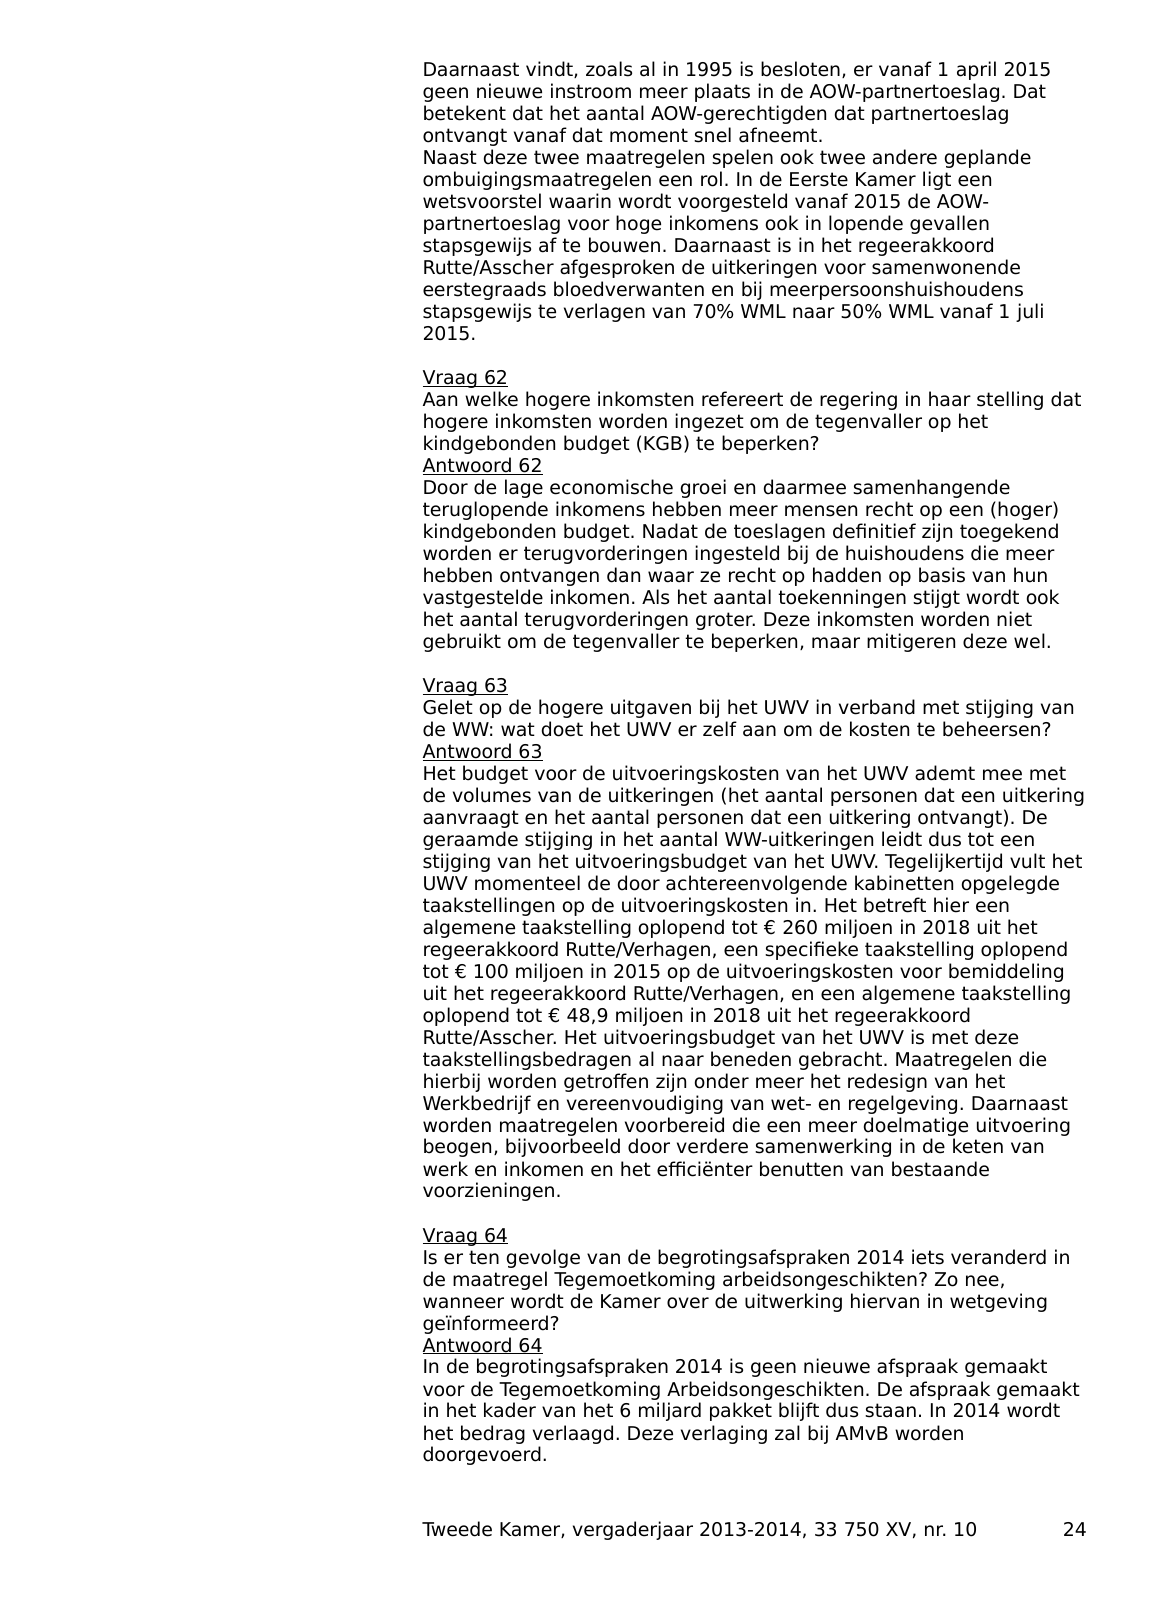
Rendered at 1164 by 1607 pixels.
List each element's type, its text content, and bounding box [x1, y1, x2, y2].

text Aan welke hogere inkomsten refereert de regering in haar stelling dat hogere inkomsten worden ingezet om de tegenvaller op het kindgebonden budget (KGB) te beperken? [422, 389, 1087, 455]
text Is er ten gevolge van de begrotingsafspraken 2014 iets veranderd in de maatregel Tegemoetkoming arbeidsongeschikten? Zo nee, wanneer wordt de Kamer over de uitwerking hiervan in wetgeving geïnformeerd? [422, 1247, 1087, 1334]
text In de begrotingsafspraken 2014 is geen nieuwe afspraak gemaakt voor de Tegemoetkoming Arbeidsongeschikten. De afspraak gemaakt in het kader van het 6 miljard pakket blijft dus staan. In 2014 wordt het bedrag verlaagd. Deze verlaging zal bij AMvB worden doorgevoerd. [422, 1356, 1087, 1466]
text Antwoord 64 [422, 1334, 1087, 1356]
text Het budget voor de uitvoeringskosten van het UWV ademt mee met de volumes van de uitkeringen (het aantal personen dat een uitkering aanvraagt en het aantal personen dat een uitkering ontvangt). De geraamde stijging in het aantal WW-uitkeringen leidt dus tot een stijging van het uitvoeringsbudget van het UWV. Tegelijkertijd vult het UWV momenteel de door achtereenvolgende kabinetten opgelegde taakstellingen op de uitvoeringskosten in. Het betreft hier een algemene taakstelling oplopend tot € 260 miljoen in 2018 uit het regeerakkoord Rutte/Verhagen, een specifieke taakstelling oplopend tot € 100 miljoen in 2015 op de uitvoeringskosten voor bemiddeling uit het regeerakkoord Rutte/Verhagen, en een algemene taakstelling oplopend tot € 48,9 miljoen in 2018 uit het regeerakkoord Rutte/Asscher. Het uitvoeringsbudget van het UWV is met deze taakstellingsbedragen al naar beneden gebracht. Maatregelen die hierbij worden getroffen zijn onder meer het redesign van het Werkbedrijf en vereenvoudiging van wet- en regelgeving. Daarnaast worden maatregelen voorbereid die een meer doelmatige uitvoering beogen, bijvoorbeeld door verdere samenwerking in de keten van werk en inkomen en het efficiënter benutten van bestaande voorzieningen. [422, 763, 1087, 1202]
text Vraag 62 [422, 367, 1087, 389]
text Antwoord 63 [422, 741, 1087, 763]
text Vraag 64 [422, 1224, 1087, 1247]
text Gelet op de hogere uitgaven bij het UWV in verband met stijging van de WW: wat doet het UWV er zelf aan om de kosten te beheersen? [422, 697, 1087, 741]
text Naast deze twee maatregelen spelen ook twee andere geplande ombuigingsmaatregelen een rol. In de Eerste Kamer ligt een wetsvoorstel waarin wordt voorgesteld vanaf 2015 de AOW-partnertoeslag voor hoge inkomens ook in lopende gevallen stapsgewijs af te bouwen. Daarnaast is in het regeerakkoord Rutte/Asscher afgesproken de uitkeringen voor samenwonende eerstegraads bloedverwanten en bij meerpersoonshuishoudens stapsgewijs te verlagen van 70% WML naar 50% WML vanaf 1 juli 2015. [422, 147, 1087, 345]
text Vraag 63 [422, 675, 1087, 697]
text Antwoord 62 [422, 455, 1087, 477]
text Daarnaast vindt, zoals al in 1995 is besloten, er vanaf 1 april 2015 geen nieuwe instroom meer plaats in de AOW-partnertoeslag. Dat betekent dat het aantal AOW-gerechtigden dat partnertoeslag ontvangt vanaf dat moment snel afneemt. [422, 59, 1087, 147]
text Door de lage economische groei en daarmee samenhangende teruglopende inkomens hebben meer mensen recht op een (hoger) kindgebonden budget. Nadat de toeslagen definitief zijn toegekend worden er terugvorderingen ingesteld bij de huishoudens die meer hebben ontvangen dan waar ze recht op hadden op basis van hun vastgestelde inkomen. Als het aantal toekenningen stijgt wordt ook het aantal terugvorderingen groter. Deze inkomsten worden niet gebruikt om de tegenvaller te beperken, maar mitigeren deze wel. [422, 477, 1087, 653]
